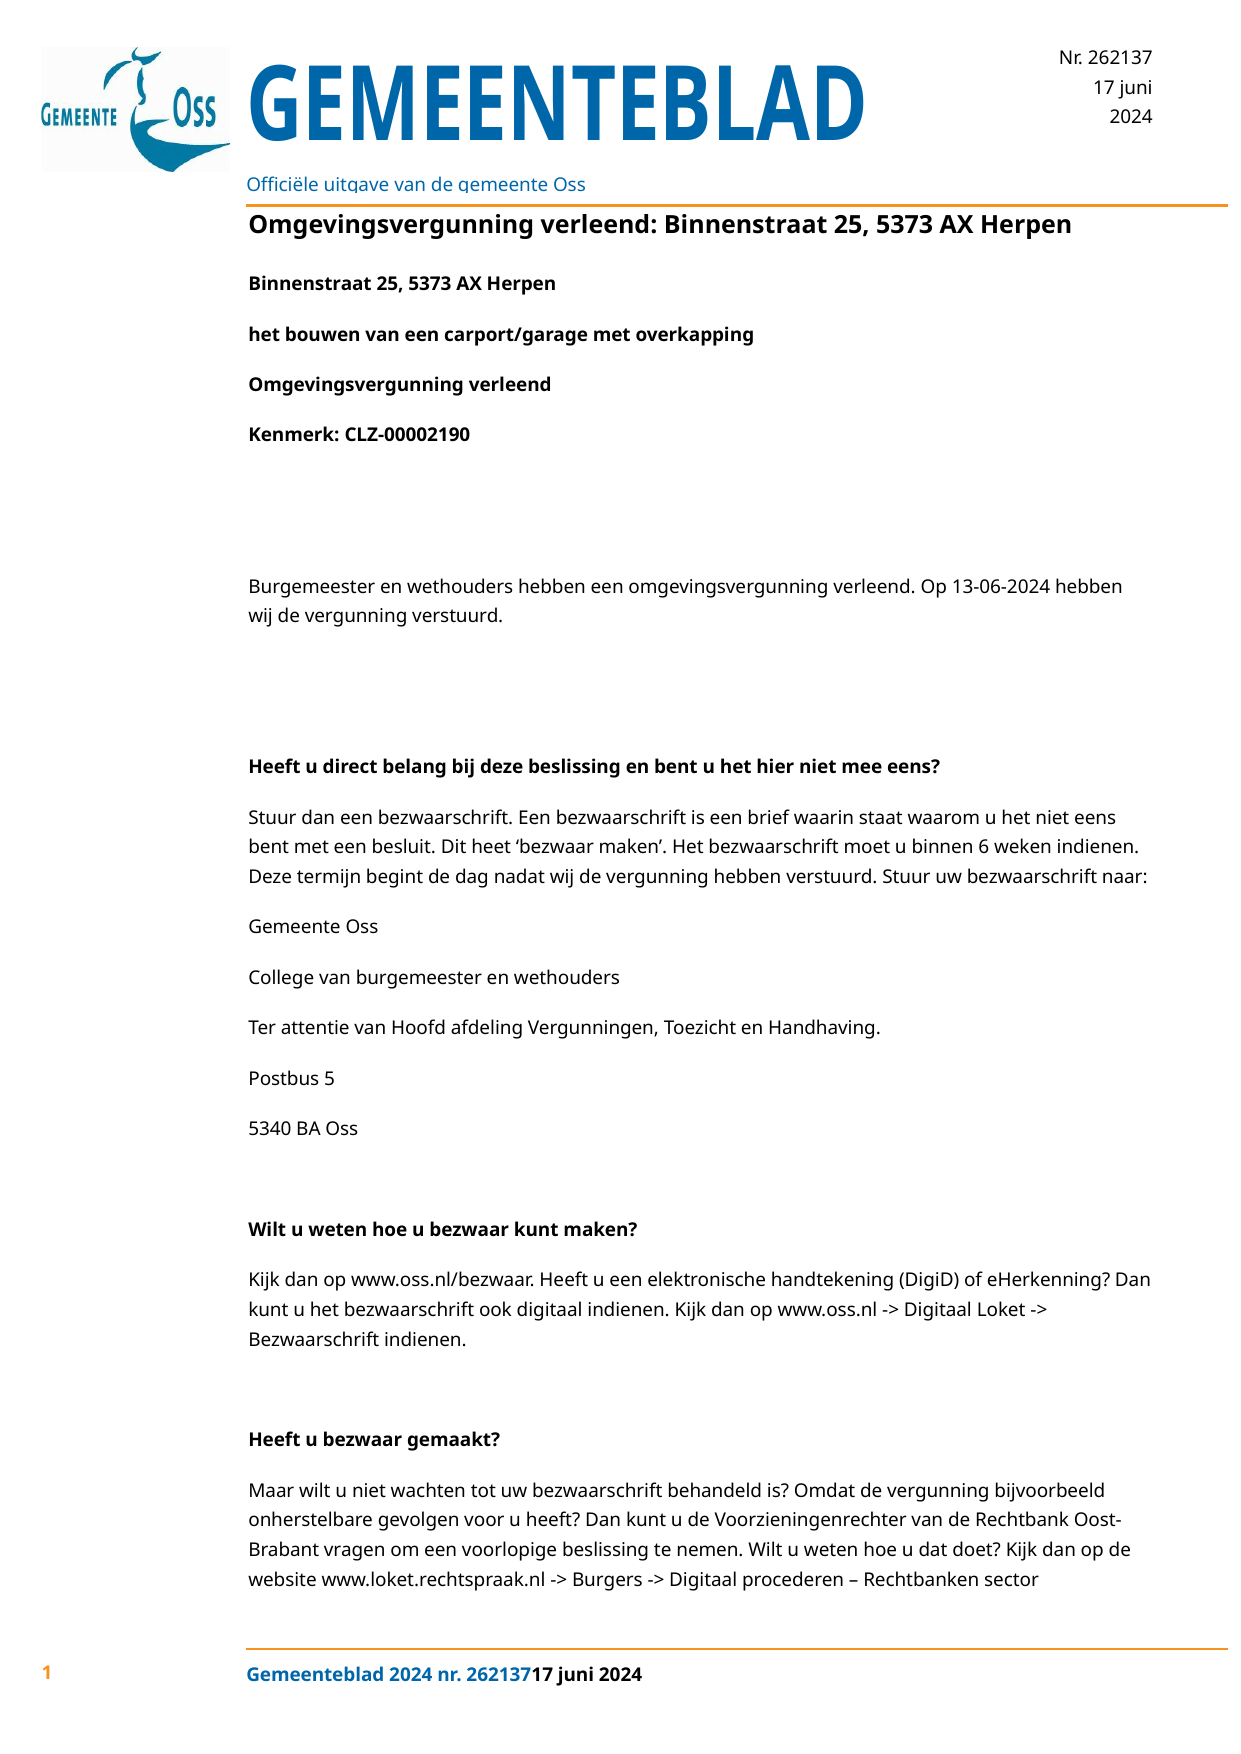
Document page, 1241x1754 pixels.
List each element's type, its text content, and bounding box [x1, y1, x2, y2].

text Binnenstraat 25, 5373 AX Herpen [248, 270, 1152, 296]
text Postbus 5 [248, 1065, 1152, 1091]
text College van burgemeester en wethouders [248, 964, 1152, 990]
text Omgevingsvergunning verleend: Binnenstraat 25, 5373 AX Herpen [248, 207, 1152, 241]
text Heeft u direct belang bij deze beslissing en bent u het hier niet mee eens? [248, 754, 1152, 779]
text Omgevingsvergunning verleend [248, 371, 1152, 397]
text Stuur dan een bezwaarschrift. Een bezwaarschrift is een brief waarin staat waarom u het niet eens bent met een besluit. Dit heet ‘bezwaar maken’. Het bezwaarschrift moet u binnen 6 weken indienen. Deze termijn begint de dag nadat wij de vergunning hebben verstuurd. Stuur uw bezwaarschrift naar: [248, 804, 1152, 889]
text Kijk dan op www.oss.nl/bezwaar. Heeft u een elektronische handtekening (DigiD) of eHerkenning? Dan kunt u het bezwaarschrift ook digitaal indienen. Kijk dan op www.oss.nl -> Digitaal Loket -> Bezwaarschrift indienen. [248, 1267, 1152, 1351]
text 5340 BA Oss [248, 1115, 1152, 1141]
text Gemeente Oss [248, 914, 1152, 939]
picture [41, 47, 231, 172]
text Wilt u weten hoe u bezwaar kunt maken? [248, 1216, 1152, 1242]
text Burgemeester en wethouders hebben een omgevingsvergunning verleend. Op 13-06-2024 hebben wij de vergunning verstuurd. [248, 573, 1152, 628]
text Ter attentie van Hoofd afdeling Vergunningen, Toezicht en Handhaving. [248, 1014, 1152, 1040]
text Heeft u bezwaar gemaakt? [248, 1427, 1152, 1452]
text Maar wilt u niet wachten tot uw bezwaarschrift behandeld is? Omdat de vergunning bijvoorbeeld onherstelbare gevolgen voor u heeft? Dan kunt u de Voorzieningenrechter van de Rechtbank Oost-Brabant vragen om een voorlopige beslissing te nemen. Wilt u weten hoe u dat doet? Kijk dan op de website www.loket.rechtspraak.nl -> Burgers -> Digitaal procederen – Rechtbanken sector [248, 1477, 1152, 1591]
text Kenmerk: CLZ-00002190 [248, 422, 1152, 447]
text het bouwen van een carport/garage met overkapping [248, 321, 1152, 346]
